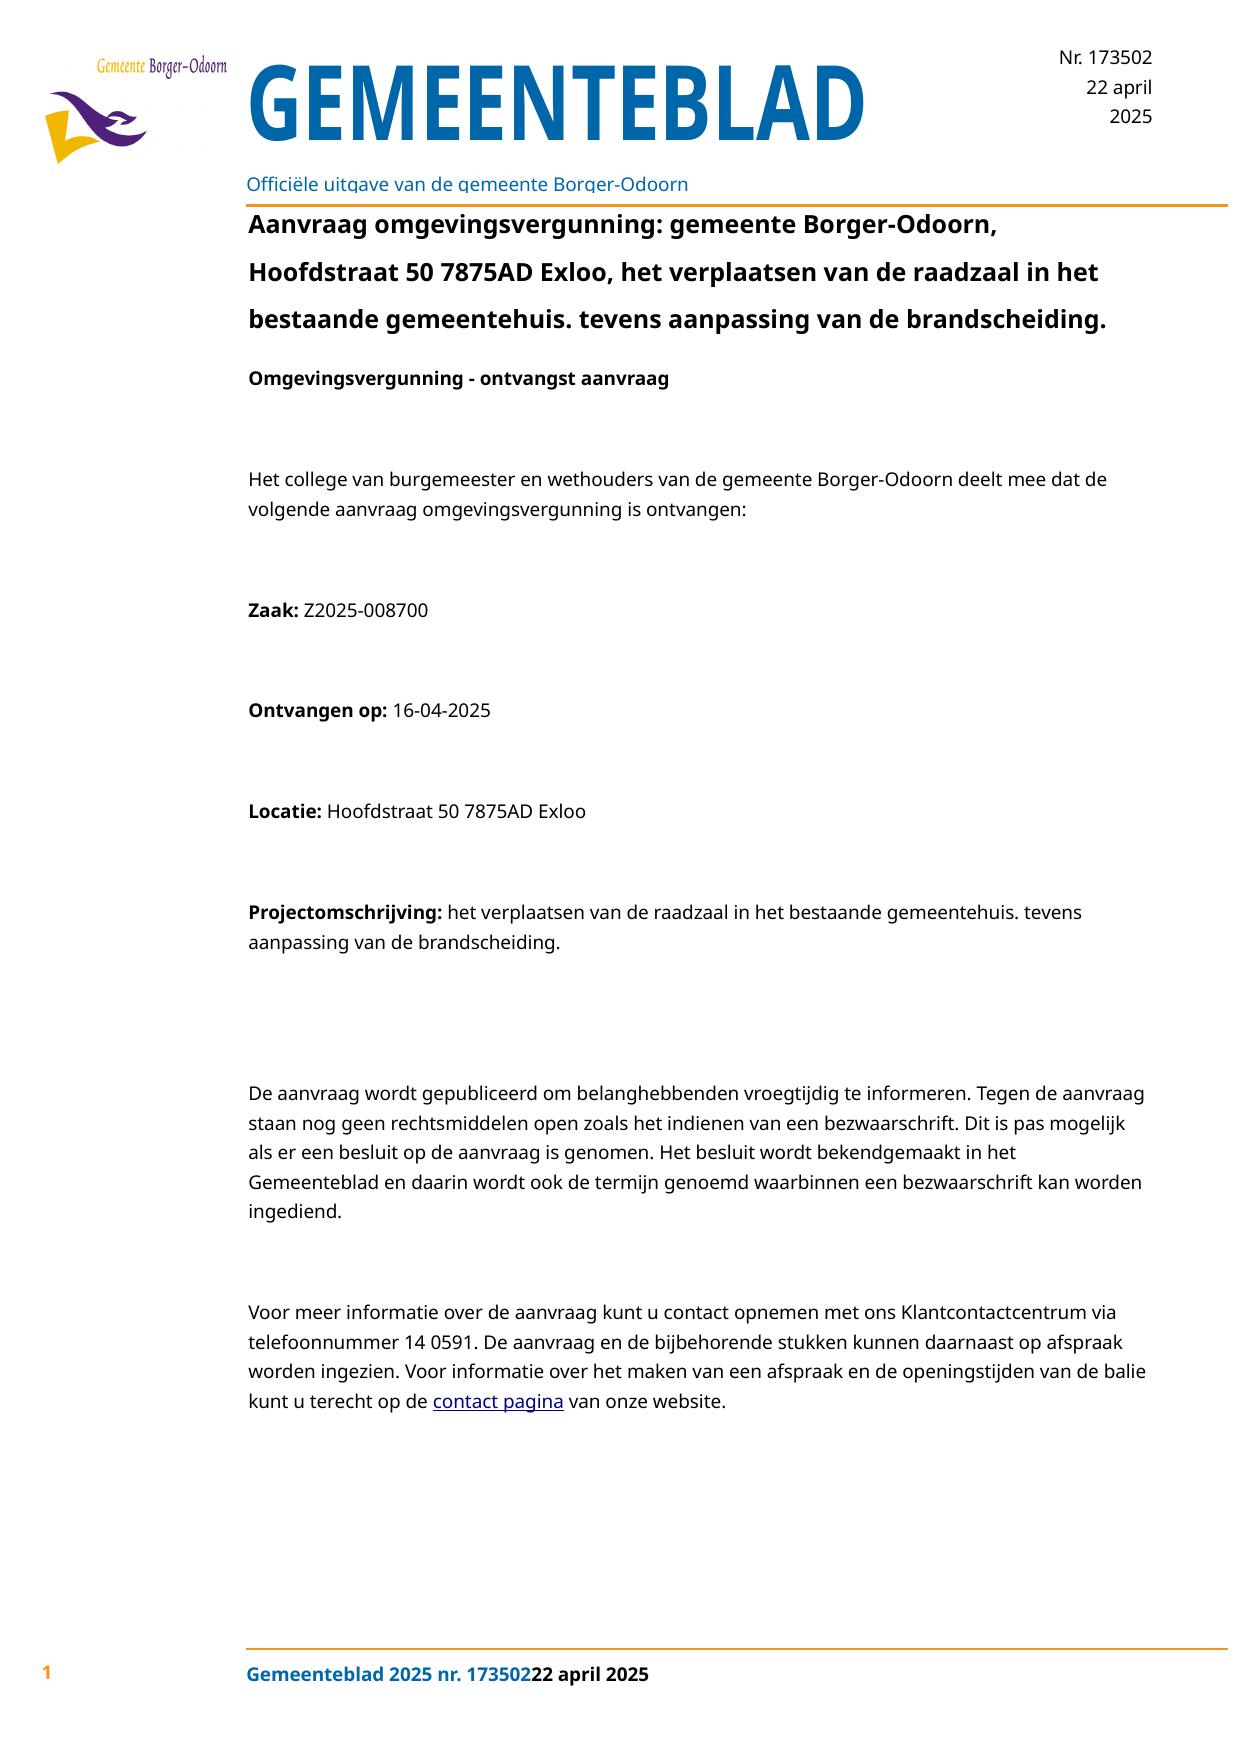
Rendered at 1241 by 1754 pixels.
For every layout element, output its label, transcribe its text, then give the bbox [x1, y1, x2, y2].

text Aanvraag omgevingsvergunning: gemeente Borger-Odoorn, Hoofdstraat 50 7875AD Exloo, het verplaatsen van de raadzaal in het bestaande gemeentehuis. tevens aanpassing van de brandscheiding. [248, 207, 1152, 336]
text Locatie: Hoofdstraat 50 7875AD Exloo [248, 798, 1152, 824]
text Ontvangen op: 16-04-2025 [248, 698, 1152, 723]
text Projectomschrijving: het verplaatsen van de raadzaal in het bestaande gemeentehuis. tevens aanpassing van de brandscheiding. [248, 899, 1152, 954]
text Het college van burgemeester en wethouders van de gemeente Borger-Odoorn deelt mee dat de volgende aanvraag omgevingsvergunning is ontvangen: [248, 466, 1152, 522]
text Omgevingsvergunning - ontvangst aanvraag [248, 366, 1152, 391]
text Voor meer informatie over de aanvraag kunt u contact opnemen met ons Klantcontactcentrum via telefoonnummer 14 0591. De aanvraag en de bijbehorende stukken kunnen daarnaast op afspraak worden ingezien. Voor informatie over het maken van een afspraak en de openingstijden van de balie kunt u terecht op de contact pagina van onze website. [248, 1299, 1152, 1414]
text Zaak: Z2025-008700 [248, 597, 1152, 622]
picture [41, 47, 231, 172]
text De aanvraag wordt gepubliceerd om belanghebbenden vroegtijdig te informeren. Tegen de aanvraag staan nog geen rechtsmiddelen open zoals het indienen van een bezwaarschrift. Dit is pas mogelijk als er een besluit op de aanvraag is genomen. Het besluit wordt bekendgemaakt in het Gemeenteblad en daarin wordt ook de termijn genoemd waarbinnen een bezwaarschrift kan worden ingediend. [248, 1080, 1152, 1224]
